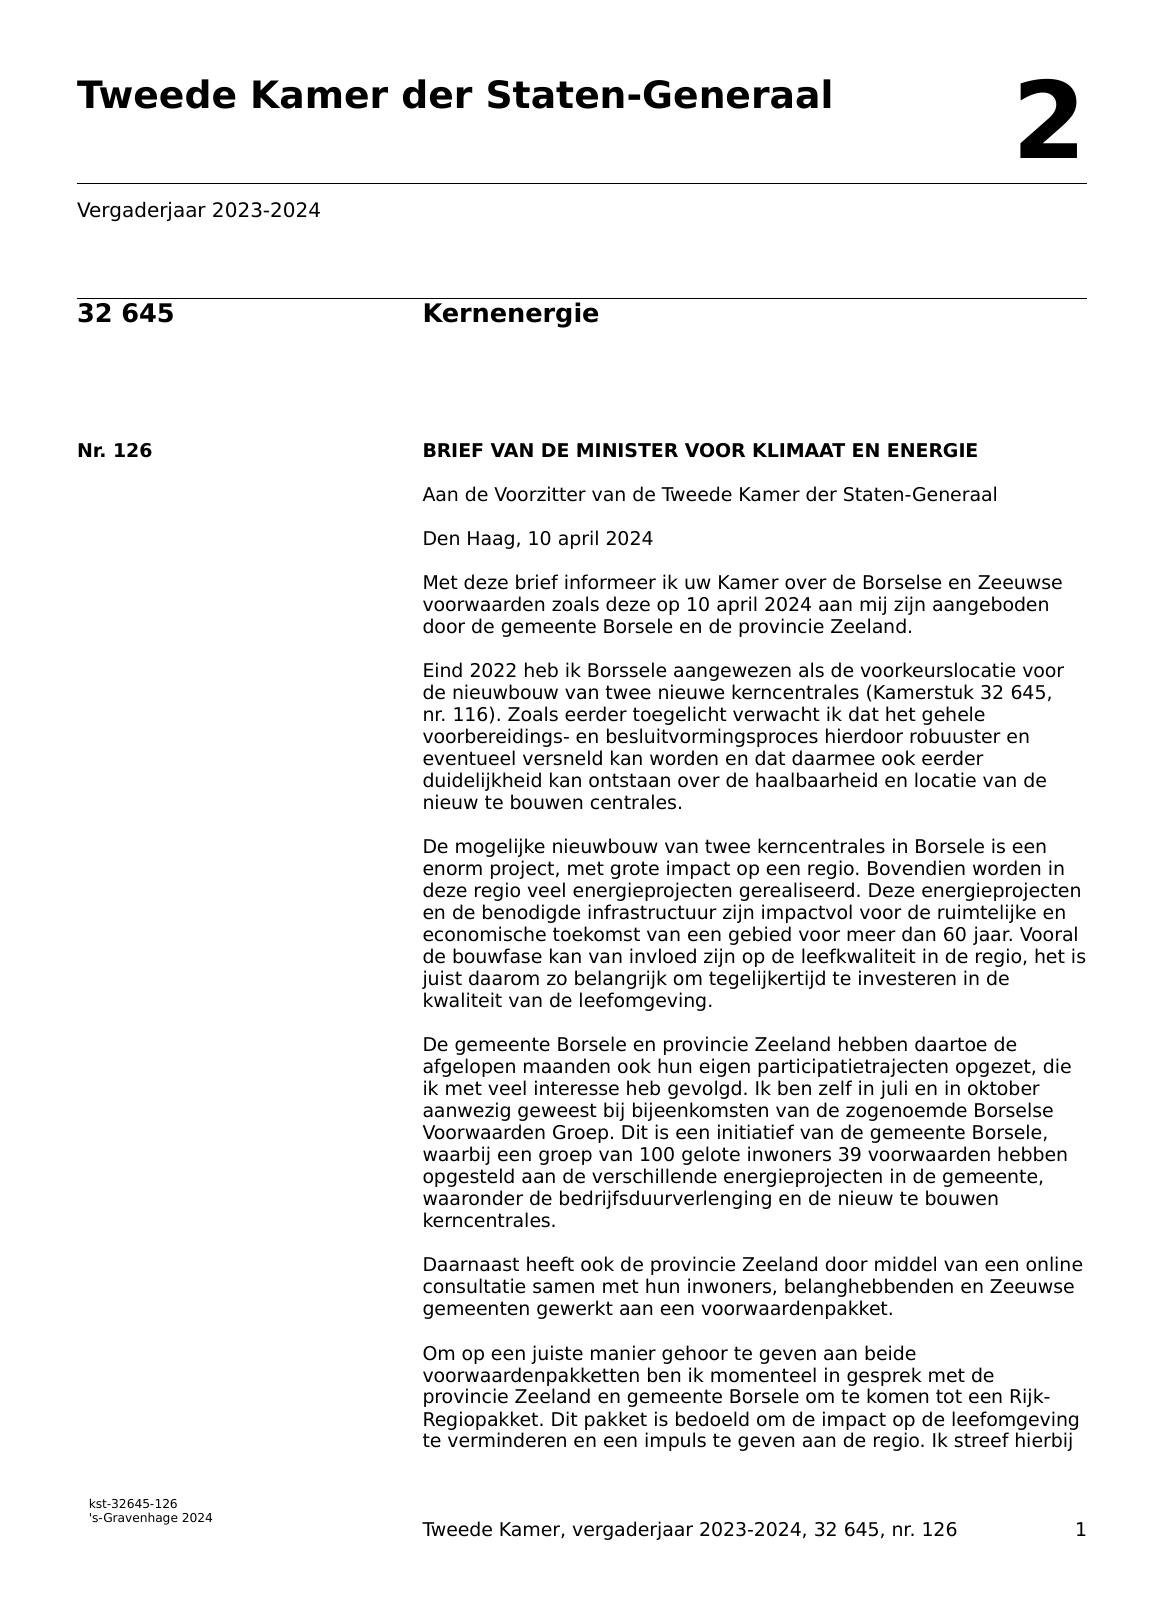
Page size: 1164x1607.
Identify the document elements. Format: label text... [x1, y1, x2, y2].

text De gemeente Borsele en provincie Zeeland hebben daartoe de afgelopen maanden ook hun eigen participatietrajecten opgezet, die ik met veel interesse heb gevolgd. Ik ben zelf in juli en in oktober aanwezig geweest bij bijeenkomsten van de zogenoemde Borselse Voorwaarden Groep. Dit is een initiatief van de gemeente Borsele, waarbij een groep van 100 gelote inwoners 39 voorwaarden hebben opgesteld aan de verschillende energieprojecten in de gemeente, waaronder de bedrijfsduurverlenging en de nieuw te bouwen kerncentrales. [422, 1034, 1087, 1232]
subtitle Nr. 126 BRIEF VAN DE MINISTER VOOR KLIMAAT EN ENERGIE [77, 440, 1087, 462]
text Den Haag, 10 april 2024 [422, 528, 1087, 550]
table_cell Vergaderjaar 2023-2024 [77, 184, 1087, 298]
text Aan de Voorzitter van de Tweede Kamer der Staten-Generaal [422, 484, 1087, 506]
text De mogelijke nieuwbouw van twee kerncentrales in Borsele is een enorm project, met grote impact op een regio. Bovendien worden in deze regio veel energieprojecten gerealiseerd. Deze energieprojecten en de benodigde infrastructuur zijn impactvol voor de ruimtelijke en economische toekomst van een gebied voor meer dan 60 jaar. Vooral de bouwfase kan van invloed zijn op de leefkwaliteit in de regio, het is juist daarom zo belangrijk om tegelijkertijd te investeren in de kwaliteit van de leefomgeving. [422, 836, 1087, 1012]
table_header 2 [886, 59, 1087, 183]
subtitle 32 645 Kernenergie [77, 299, 1087, 329]
table_header Tweede Kamer der Staten-Generaal [77, 59, 886, 183]
text Om op een juiste manier gehoor te geven aan beide voorwaardenpakketten ben ik momenteel in gesprek met de provincie Zeeland en gemeente Borsele om te komen tot een Rijk-Regiopakket. Dit pakket is bedoeld om de impact op de leefomgeving te verminderen en een impuls te geven aan de regio. Ik streef hierbij [422, 1342, 1087, 1452]
text kst-32645-126 [88, 1497, 323, 1511]
text 's-Gravenhage 2024 [88, 1511, 323, 1525]
text Daarnaast heeft ook de provincie Zeeland door middel van een online consultatie samen met hun inwoners, belanghebbenden en Zeeuwse gemeenten gewerkt aan een voorwaardenpakket. [422, 1254, 1087, 1320]
text Eind 2022 heb ik Borssele aangewezen als de voorkeurslocatie voor de nieuwbouw van twee nieuwe kerncentrales (Kamerstuk 32 645, nr. 116). Zoals eerder toegelicht verwacht ik dat het gehele voorbereidings- en besluitvormingsproces hierdoor robuuster en eventueel versneld kan worden en dat daarmee ook eerder duidelijkheid kan ontstaan over de haalbaarheid en locatie van de nieuw te bouwen centrales. [422, 660, 1087, 814]
text Met deze brief informeer ik uw Kamer over de Borselse en Zeeuwse voorwaarden zoals deze op 10 april 2024 aan mij zijn aangeboden door de gemeente Borsele en de provincie Zeeland. [422, 572, 1087, 638]
